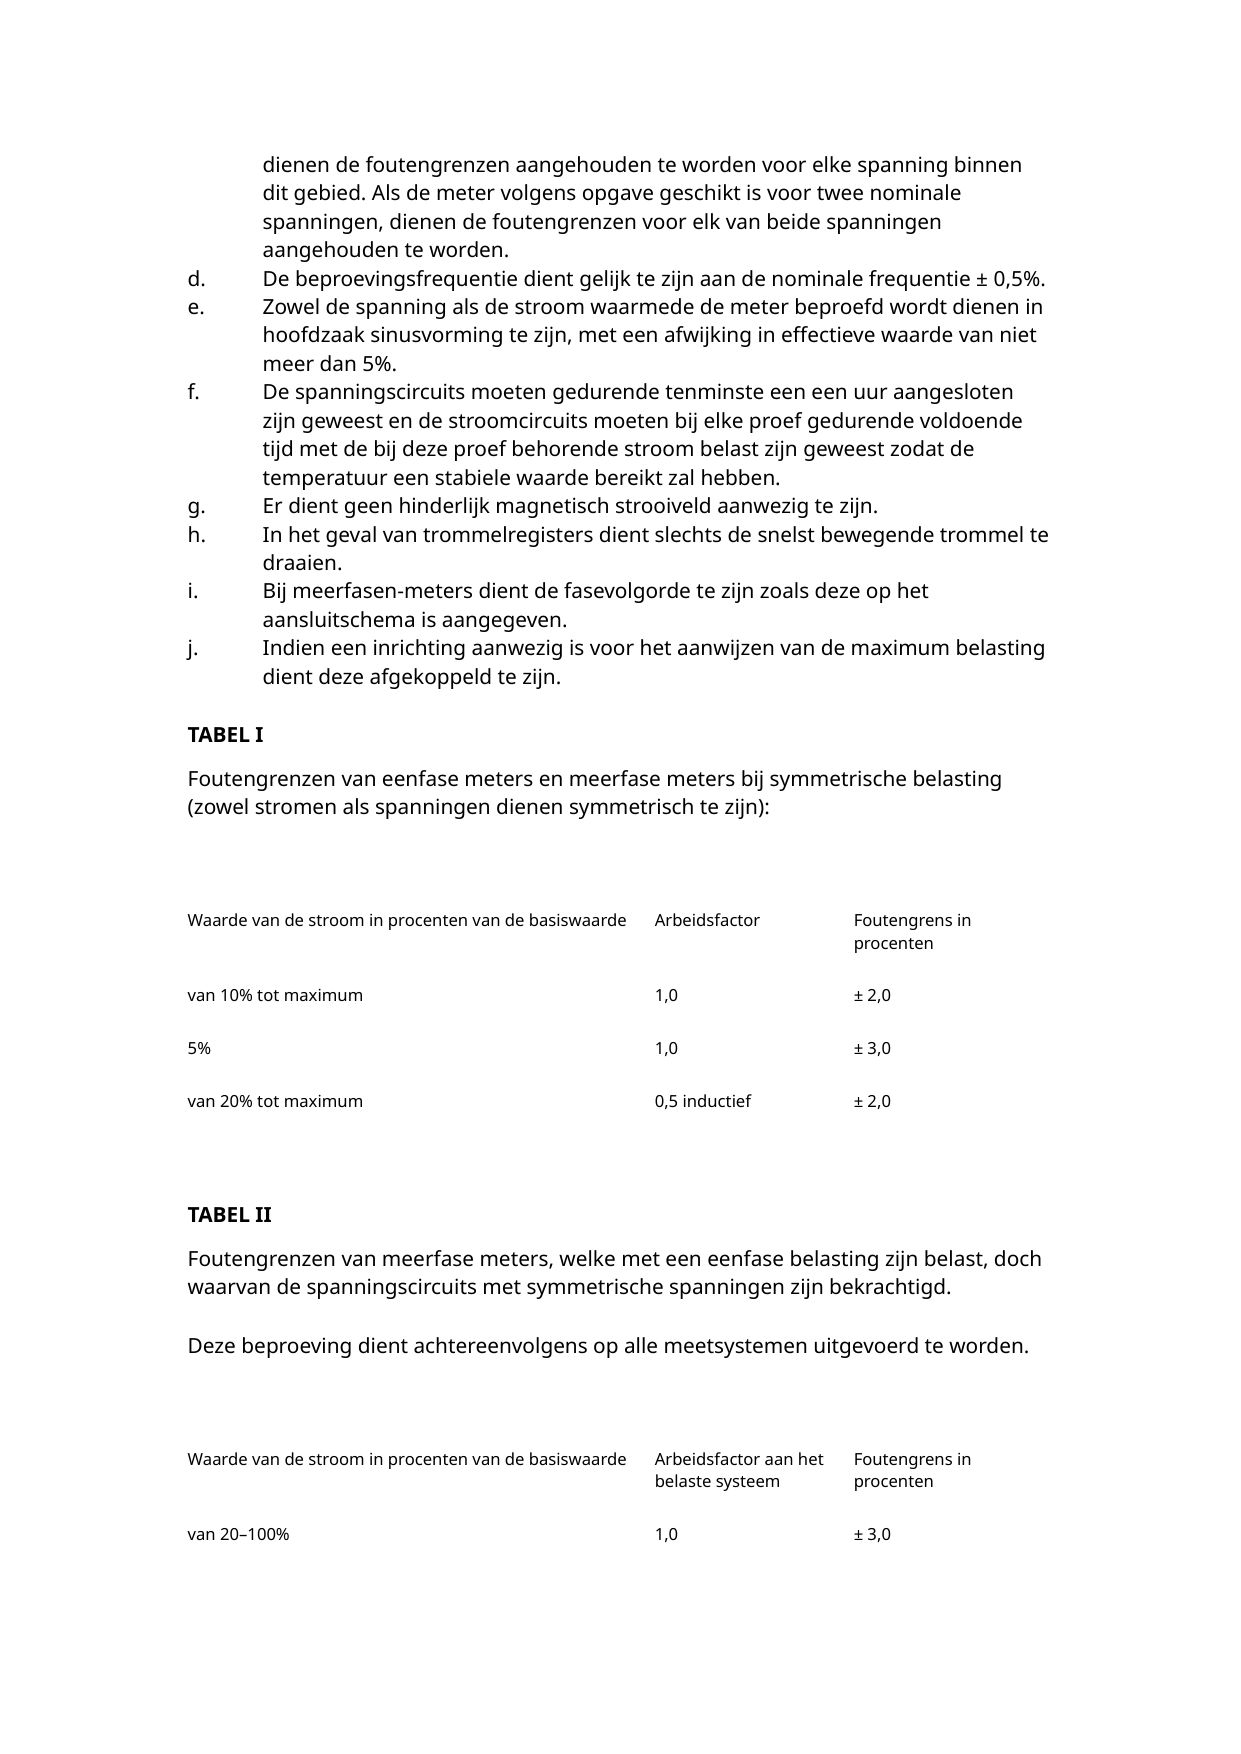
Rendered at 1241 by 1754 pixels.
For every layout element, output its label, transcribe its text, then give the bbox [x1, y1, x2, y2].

text Foutengrenzen van meerfase meters, welke met een eenfase belasting zijn belast, doch waarvan de spanningscircuits met symmetrische spanningen zijn bekrachtigd. [187, 1244, 1053, 1301]
table_cell 1,0 [655, 984, 853, 1037]
text Foutengrenzen van eenfase meters en meerfase meters bij symmetrische belasting (zowel stromen als spanningen dienen symmetrisch te zijn): [187, 764, 1053, 821]
list Indien een inrichting aanwezig is voor het aanwijzen van de maximum belasting dient deze afgekoppeld te zijn. [187, 633, 1053, 690]
table_cell van 10% tot maximum [188, 984, 654, 1037]
list In het geval van trommelregisters dient slechts de snelst bewegende trommel te draaien. [187, 520, 1053, 577]
list Er dient geen hinderlijk magnetisch strooiveld aanwezig te zijn. [187, 491, 1053, 520]
table_cell 0,5 inductief [655, 1089, 853, 1142]
table_cell van 20–100% [188, 1523, 654, 1545]
text Deze beproeving dient achtereenvolgens op alle meetsystemen uitgevoerd te worden. [187, 1331, 1053, 1359]
list dienen de foutengrenzen aangehouden te worden voor elke spanning binnen dit gebied. Als de meter volgens opgave geschikt is voor twee nominale spanningen, dienen de foutengrenzen voor elk van beide spanningen aangehouden te worden. [187, 150, 1053, 264]
table_header Arbeidsfactor aan het belaste systeem [655, 1447, 853, 1523]
table_header Foutengrens in procenten [854, 1447, 1053, 1523]
table_header Waarde van de stroom in procenten van de basiswaarde [188, 909, 654, 984]
table_cell 1,0 [655, 1037, 853, 1089]
table_header Foutengrens in procenten [854, 909, 1053, 984]
table_cell 1,0 [655, 1523, 853, 1545]
text TABEL II [187, 1201, 1053, 1229]
table_header Waarde van de stroom in procenten van de basiswaarde [188, 1447, 654, 1523]
list De spanningscircuits moeten gedurende tenminste een een uur aangesloten zijn geweest en de stroomcircuits moeten bij elke proef gedurende voldoende tijd met de bij deze proef behorende stroom belast zijn geweest zodat de temperatuur een stabiele waarde bereikt zal hebben. [187, 377, 1053, 491]
list De beproevingsfrequentie dient gelijk te zijn aan de nominale frequentie ± 0,5%. [187, 264, 1053, 292]
table_header Arbeidsfactor [655, 909, 853, 984]
table_cell ± 3,0 [854, 1523, 1053, 1545]
table_cell 5% [188, 1037, 654, 1089]
text TABEL I [187, 720, 1053, 749]
table_cell ± 2,0 [854, 984, 1053, 1037]
list Zowel de spanning als de stroom waarmede de meter beproefd wordt dienen in hoofdzaak sinusvorming te zijn, met een afwijking in effectieve waarde van niet meer dan 5%. [187, 292, 1053, 377]
list Bij meerfasen-meters dient de fasevolgorde te zijn zoals deze op het aansluitschema is aangegeven. [187, 577, 1053, 633]
table_cell ± 3,0 [854, 1037, 1053, 1089]
table_cell van 20% tot maximum [188, 1089, 654, 1142]
table_cell ± 2,0 [854, 1089, 1053, 1142]
